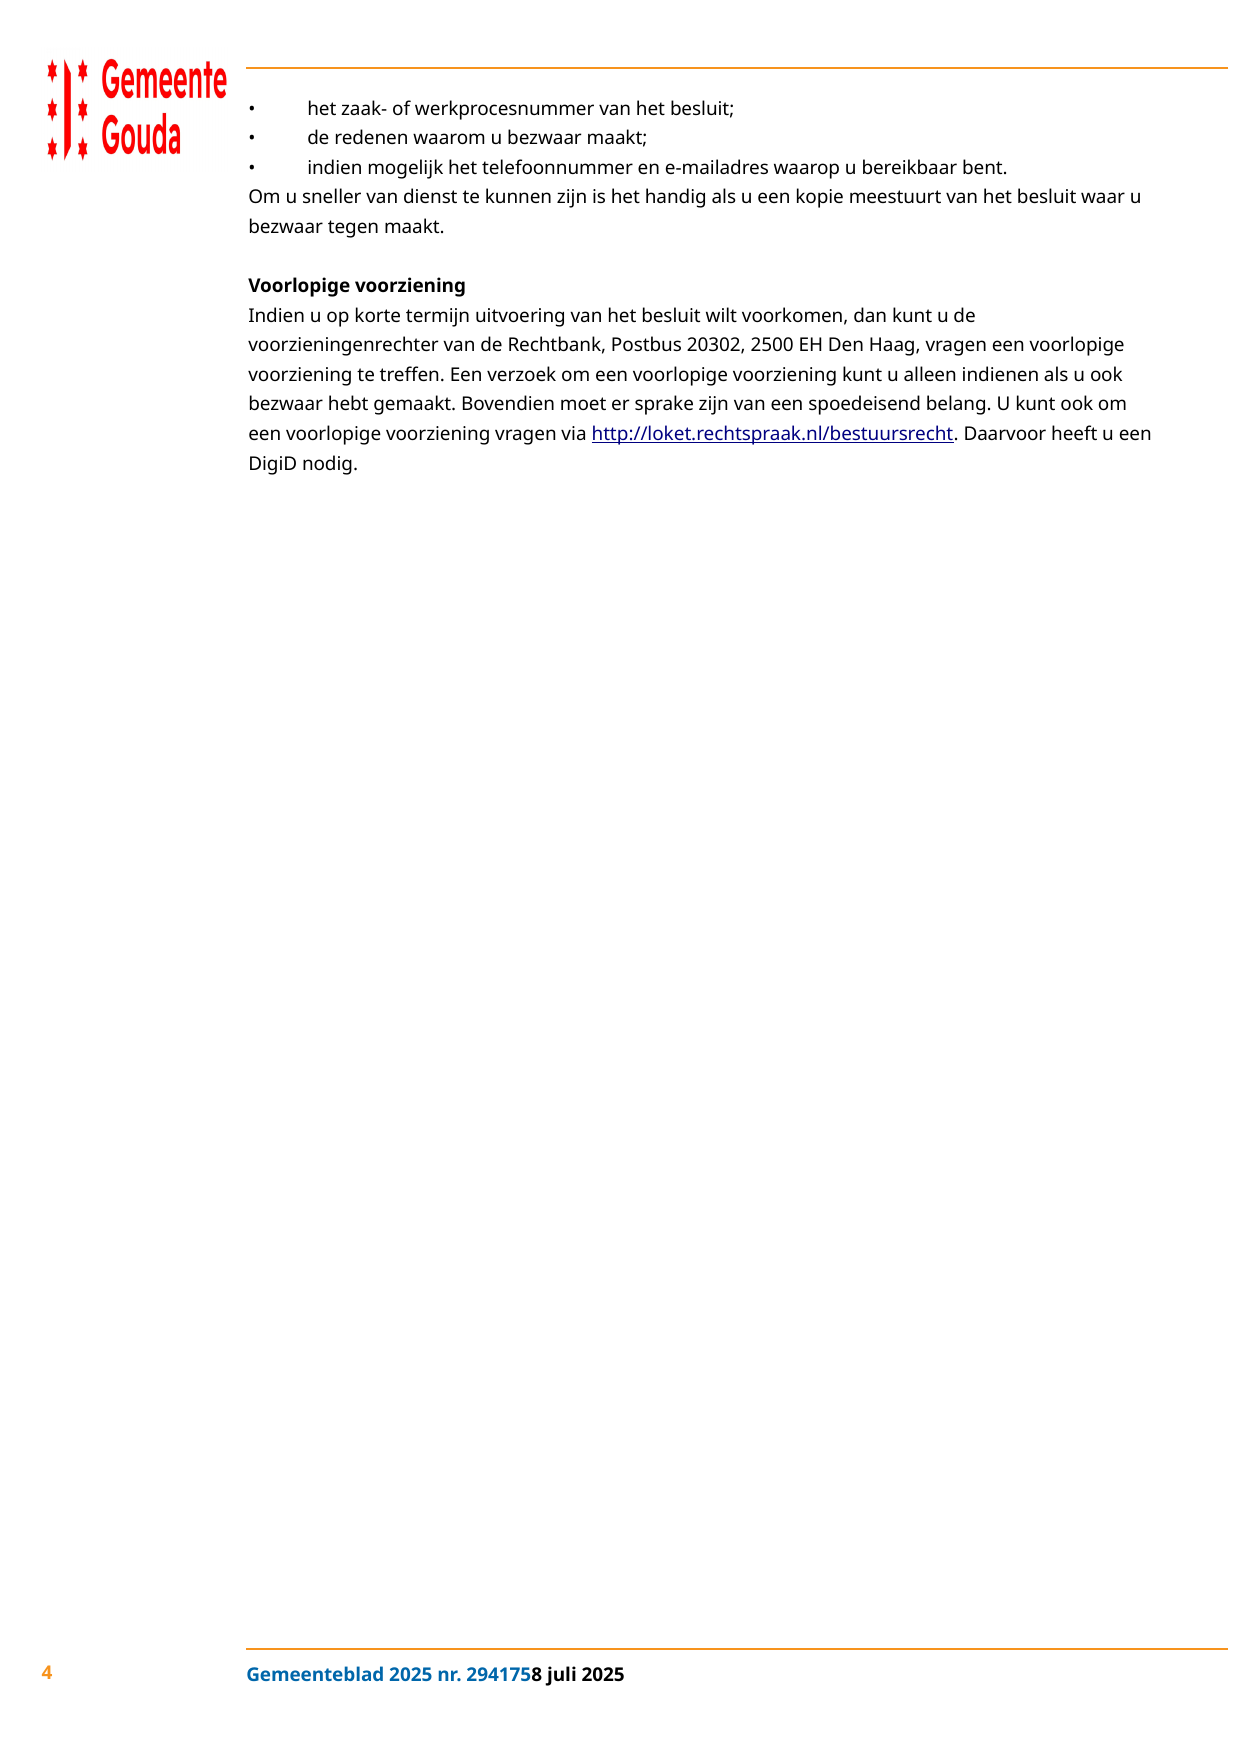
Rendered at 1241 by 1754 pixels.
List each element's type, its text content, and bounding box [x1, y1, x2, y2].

list het zaak- of werkprocesnummer van het besluit; [248, 95, 1152, 121]
list indien mogelijk het telefoonnummer en e-mailadres waarop u bereikbaar bent. [248, 154, 1152, 180]
text Indien u op korte termijn uitvoering van het besluit wilt voorkomen, dan kunt u de voorzieningenrechter van de Rechtbank, Postbus 20302, 2500 EH Den Haag, vragen een voorlopige voorziening te treffen. Een verzoek om een voorlopige voorziening kunt u alleen indienen als u ook bezwaar hebt gemaakt. Bovendien moet er sprake zijn van een spoedeisend belang. U kunt ook om een voorlopige voorziening vragen via http://loket.rechtspraak.nl/bestuursrecht. Daarvoor heeft u een DigiD nodig. [248, 302, 1152, 476]
text Voorlopige voorziening [248, 272, 1152, 298]
text Om u sneller van dienst te kunnen zijn is het handig als u een kopie meestuurt van het besluit waar u bezwaar tegen maakt. [248, 183, 1152, 239]
list de redenen waarom u bezwaar maakt; [248, 124, 1152, 150]
picture [41, 47, 231, 172]
